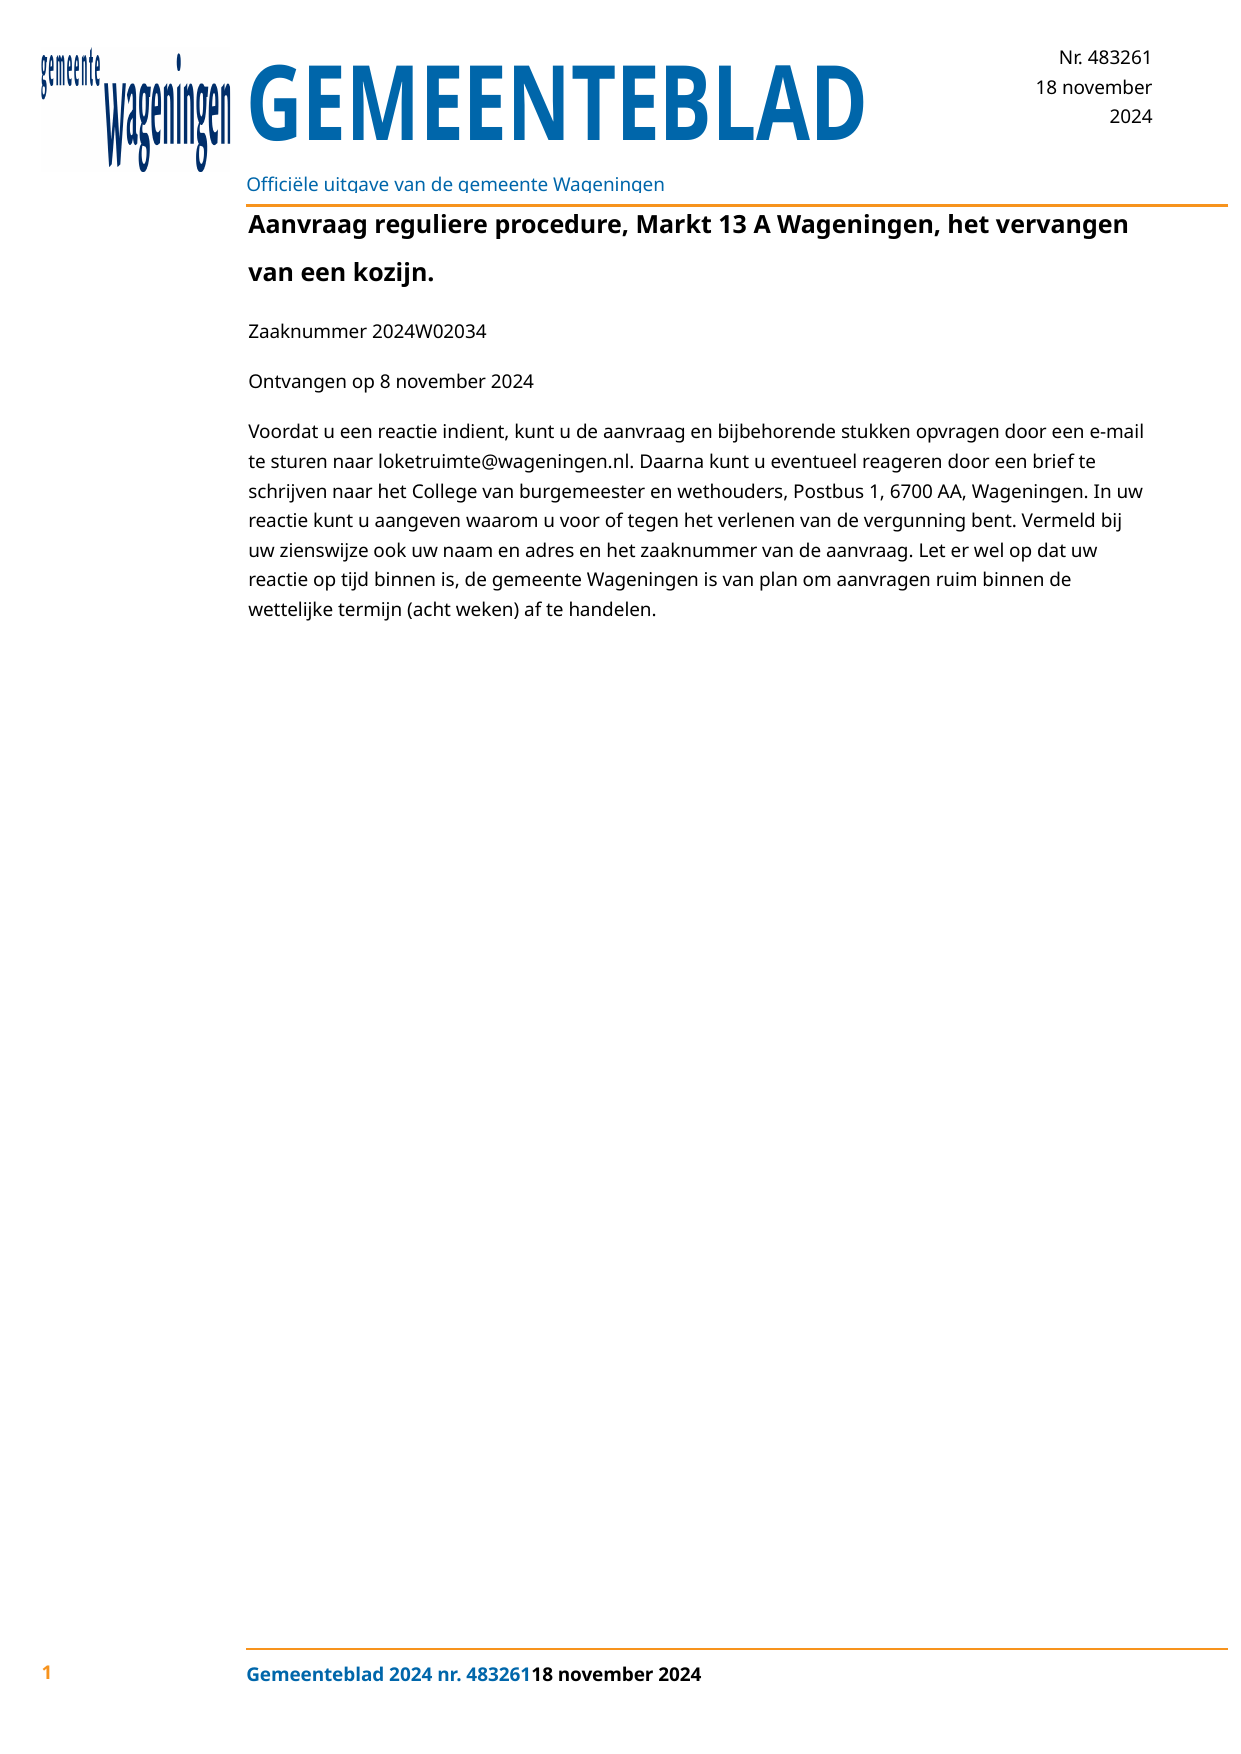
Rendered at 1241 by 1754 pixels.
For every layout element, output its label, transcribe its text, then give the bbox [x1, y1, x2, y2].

picture [41, 47, 231, 172]
text Aanvraag reguliere procedure, Markt 13 A Wageningen, het vervangen van een kozijn. [248, 207, 1152, 288]
text Zaaknummer 2024W02034 [248, 318, 1152, 344]
text Voordat u een reactie indient, kunt u de aanvraag en bijbehorende stukken opvragen door een e-mail te sturen naar loketruimte@wageningen.nl. Daarna kunt u eventueel reageren door een brief te schrijven naar het College van burgemeester en wethouders, Postbus 1, 6700 AA, Wageningen. In uw reactie kunt u aangeven waarom u voor of tegen het verlenen van de vergunning bent. Vermeld bij uw zienswijze ook uw naam en adres en het zaaknummer van de aanvraag. Let er wel op dat uw reactie op tijd binnen is, de gemeente Wageningen is van plan om aanvragen ruim binnen de wettelijke termijn (acht weken) af te handelen. [248, 419, 1152, 622]
text Ontvangen op 8 november 2024 [248, 368, 1152, 394]
